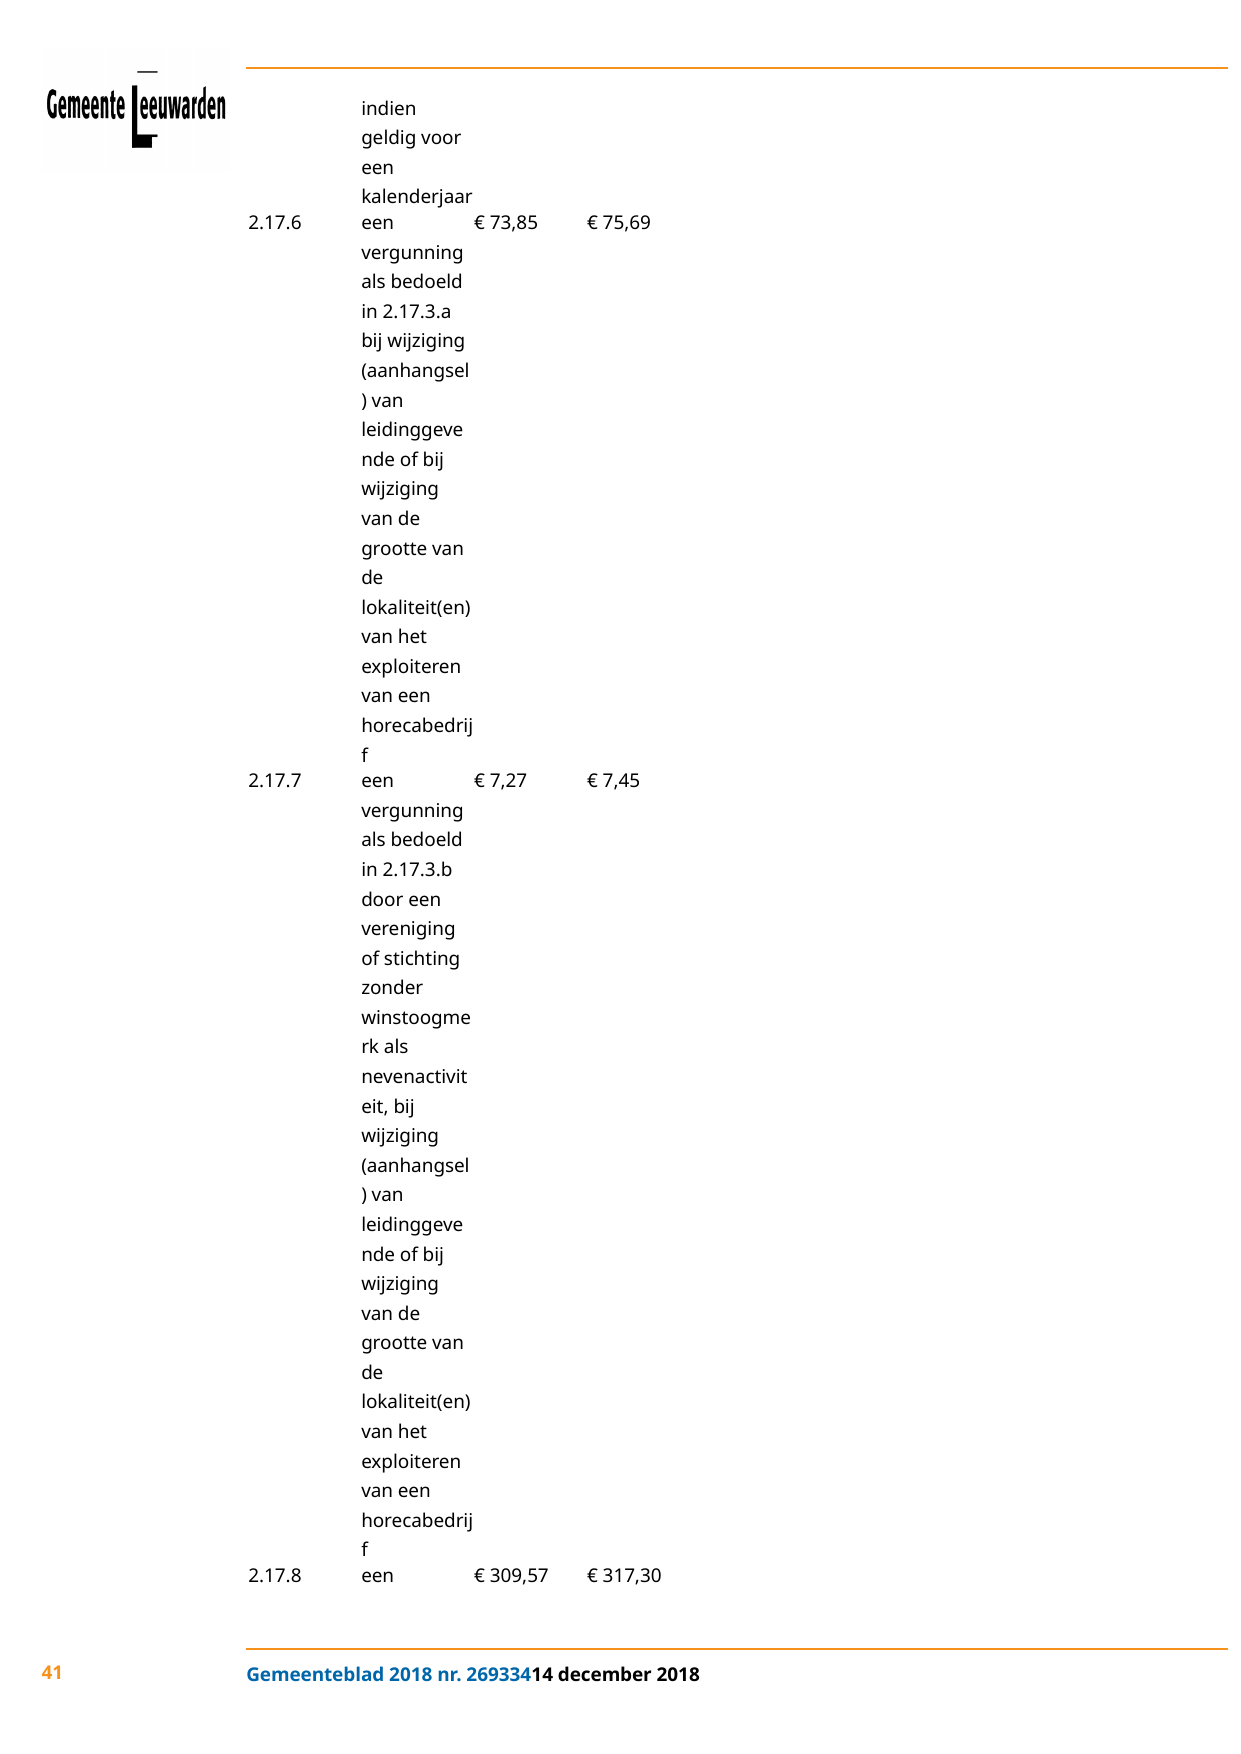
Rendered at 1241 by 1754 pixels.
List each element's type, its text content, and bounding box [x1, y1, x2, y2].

table_cell [587, 95, 700, 209]
table_cell € 73,85 [474, 209, 587, 767]
table_cell [474, 95, 587, 209]
table_cell een vergunning als bedoeld in 2.17.3.b door een vereniging of stichting zonder winstoogmerk als nevenactiviteit, bij wijziging (aanhangsel) van leidinggevende of bij wijziging van de grootte van de lokaliteit(en) van het exploiteren van een horecabedrijf [361, 768, 474, 1562]
table_cell 2.17.6 [248, 209, 361, 767]
picture [41, 47, 231, 172]
table_cell € 309,57 [474, 1563, 587, 1588]
table_cell € 7,45 [587, 768, 700, 1562]
table_cell € 7,27 [474, 768, 587, 1562]
table_cell [248, 95, 361, 209]
table_cell 2.17.7 [248, 768, 361, 1562]
table_cell indien geldig voor een kalenderjaar [361, 95, 474, 209]
table_cell 2.17.8 [248, 1563, 361, 1588]
table_cell een [361, 1563, 474, 1588]
table_cell € 75,69 [587, 209, 700, 767]
table_cell € 317,30 [587, 1563, 700, 1588]
table_cell een vergunning als bedoeld in 2.17.3.a bij wijziging (aanhangsel) van leidinggevende of bij wijziging van de grootte van de lokaliteit(en) van het exploiteren van een horecabedrijf [361, 209, 474, 767]
